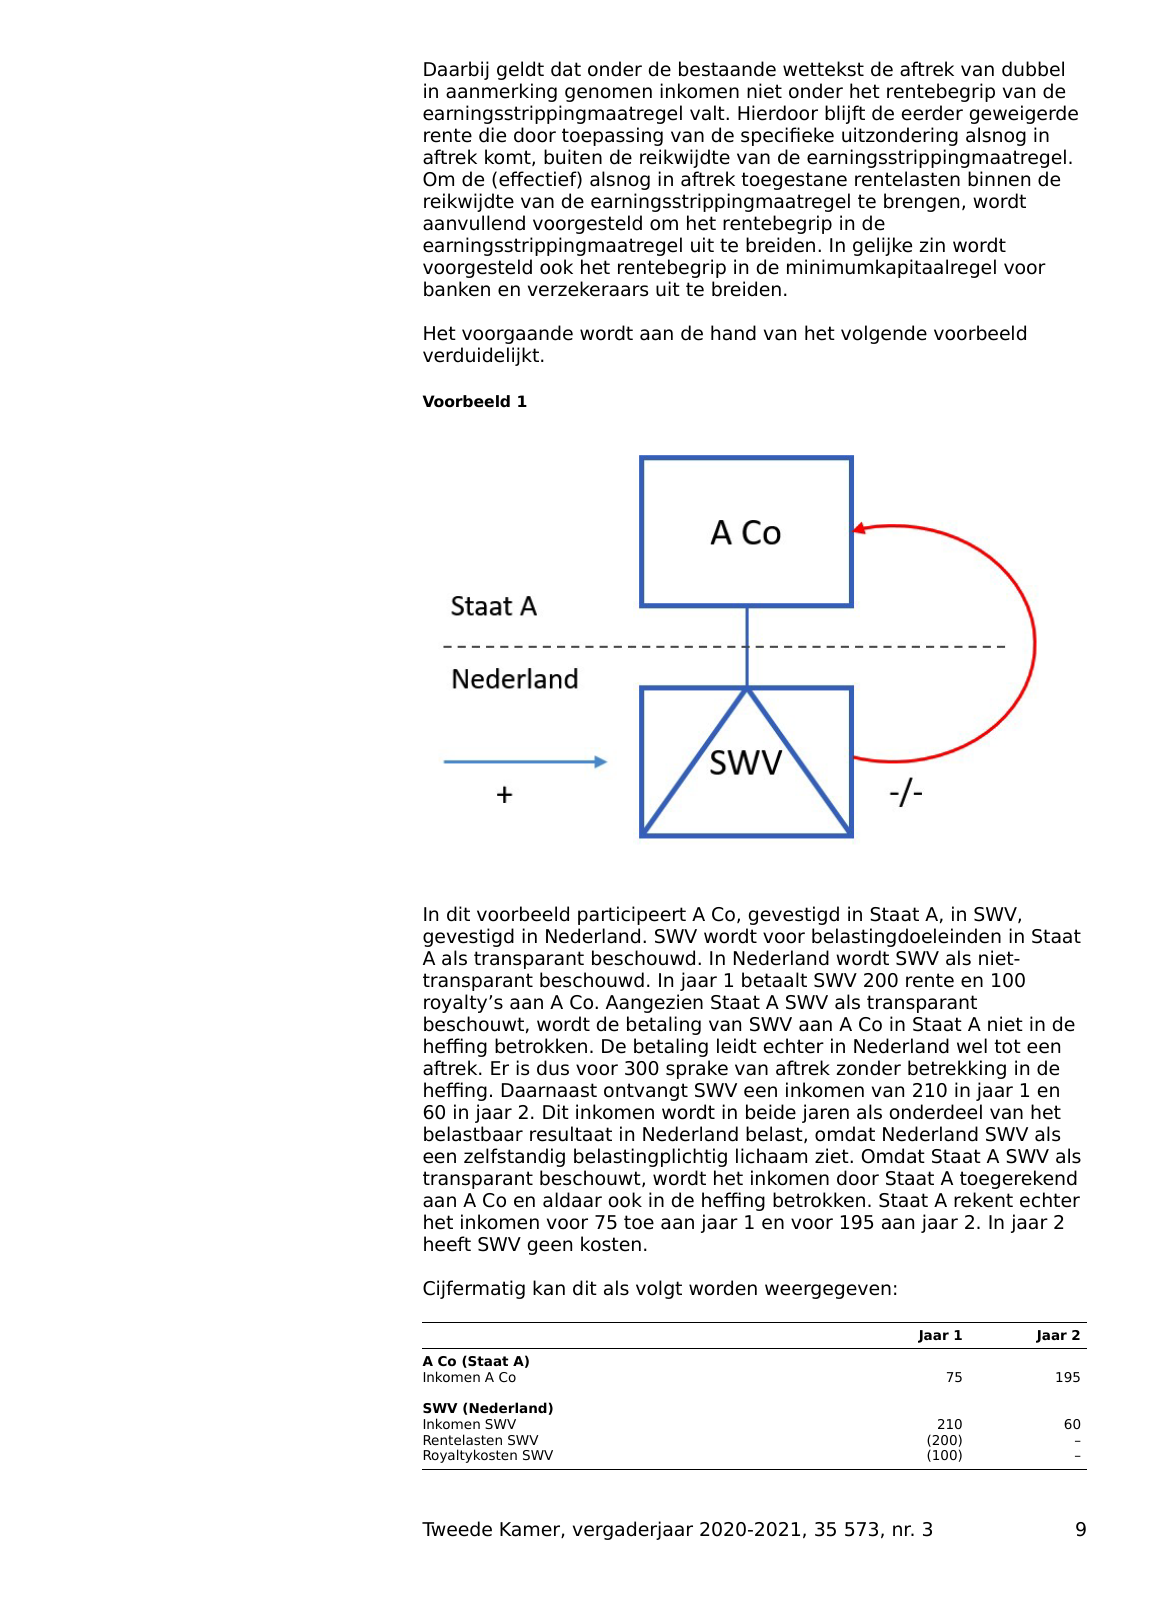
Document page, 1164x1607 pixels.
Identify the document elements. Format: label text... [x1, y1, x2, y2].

table_cell [850, 1349, 968, 1369]
table_cell 195 [969, 1369, 1087, 1385]
table_cell Inkomen SWV [422, 1417, 850, 1432]
table_cell [422, 1385, 850, 1401]
table_header Jaar 2 [969, 1323, 1087, 1348]
text Daarbij geldt dat onder de bestaande wettekst de aftrek van dubbel in aanmerking genomen inkomen niet onder het rentebegrip van de earningsstrippingmaatregel valt. Hierdoor blijft de eerder geweigerde rente die door toepassing van de specifieke uitzondering alsnog in aftrek komt, buiten de reikwijdte van de earningsstrippingmaatregel. Om de (effectief) alsnog in aftrek toegestane rentelasten binnen de reikwijdte van de earningsstrippingmaatregel te brengen, wordt aanvullend voorgesteld om het rentebegrip in de earningsstrippingmaatregel uit te breiden. In gelijke zin wordt voorgesteld ook het rentebegrip in de minimumkapitaalregel voor banken en verzekeraars uit te breiden. [422, 59, 1087, 301]
table_cell (100) [850, 1448, 968, 1468]
table_cell Rentelasten SWV [422, 1432, 850, 1448]
table_cell 210 [850, 1417, 968, 1432]
table_cell [850, 1401, 968, 1417]
text Cijfermatig kan dit als volgt worden weergegeven: [422, 1278, 1087, 1300]
table_cell – [969, 1448, 1087, 1468]
table_cell (200) [850, 1432, 968, 1448]
table_cell – [969, 1432, 1087, 1448]
table_cell [969, 1349, 1087, 1369]
table_cell A Co (Staat A) [422, 1349, 850, 1369]
text Voorbeeld 1 [422, 393, 1060, 411]
picture [422, 422, 1060, 860]
table_cell [850, 1385, 968, 1401]
table_cell [969, 1385, 1087, 1401]
table_cell Inkomen A Co [422, 1369, 850, 1385]
table_cell 60 [969, 1417, 1087, 1432]
table_header Jaar 1 [850, 1323, 968, 1348]
table_header [422, 1323, 850, 1348]
table_cell 75 [850, 1369, 968, 1385]
table_cell SWV (Nederland) [422, 1401, 850, 1417]
text Het voorgaande wordt aan de hand van het volgende voorbeeld verduidelijkt. [422, 323, 1087, 367]
table_cell Royaltykosten SWV [422, 1448, 850, 1468]
text In dit voorbeeld participeert A Co, gevestigd in Staat A, in SWV, gevestigd in Nederland. SWV wordt voor belastingdoeleinden in Staat A als transparant beschouwd. In Nederland wordt SWV als niet-transparant beschouwd. In jaar 1 betaalt SWV 200 rente en 100 royalty’s aan A Co. Aangezien Staat A SWV als transparant beschouwt, wordt de betaling van SWV aan A Co in Staat A niet in de heffing betrokken. De betaling leidt echter in Nederland wel tot een aftrek. Er is dus voor 300 sprake van aftrek zonder betrekking in de heffing. Daarnaast ontvangt SWV een inkomen van 210 in jaar 1 en 60 in jaar 2. Dit inkomen wordt in beide jaren als onderdeel van het belastbaar resultaat in Nederland belast, omdat Nederland SWV als een zelfstandig belastingplichtig lichaam ziet. Omdat Staat A SWV als transparant beschouwt, wordt het inkomen door Staat A toegerekend aan A Co en aldaar ook in de heffing betrokken. Staat A rekent echter het inkomen voor 75 toe aan jaar 1 en voor 195 aan jaar 2. In jaar 2 heeft SWV geen kosten. [422, 904, 1087, 1256]
table_cell [969, 1401, 1087, 1417]
